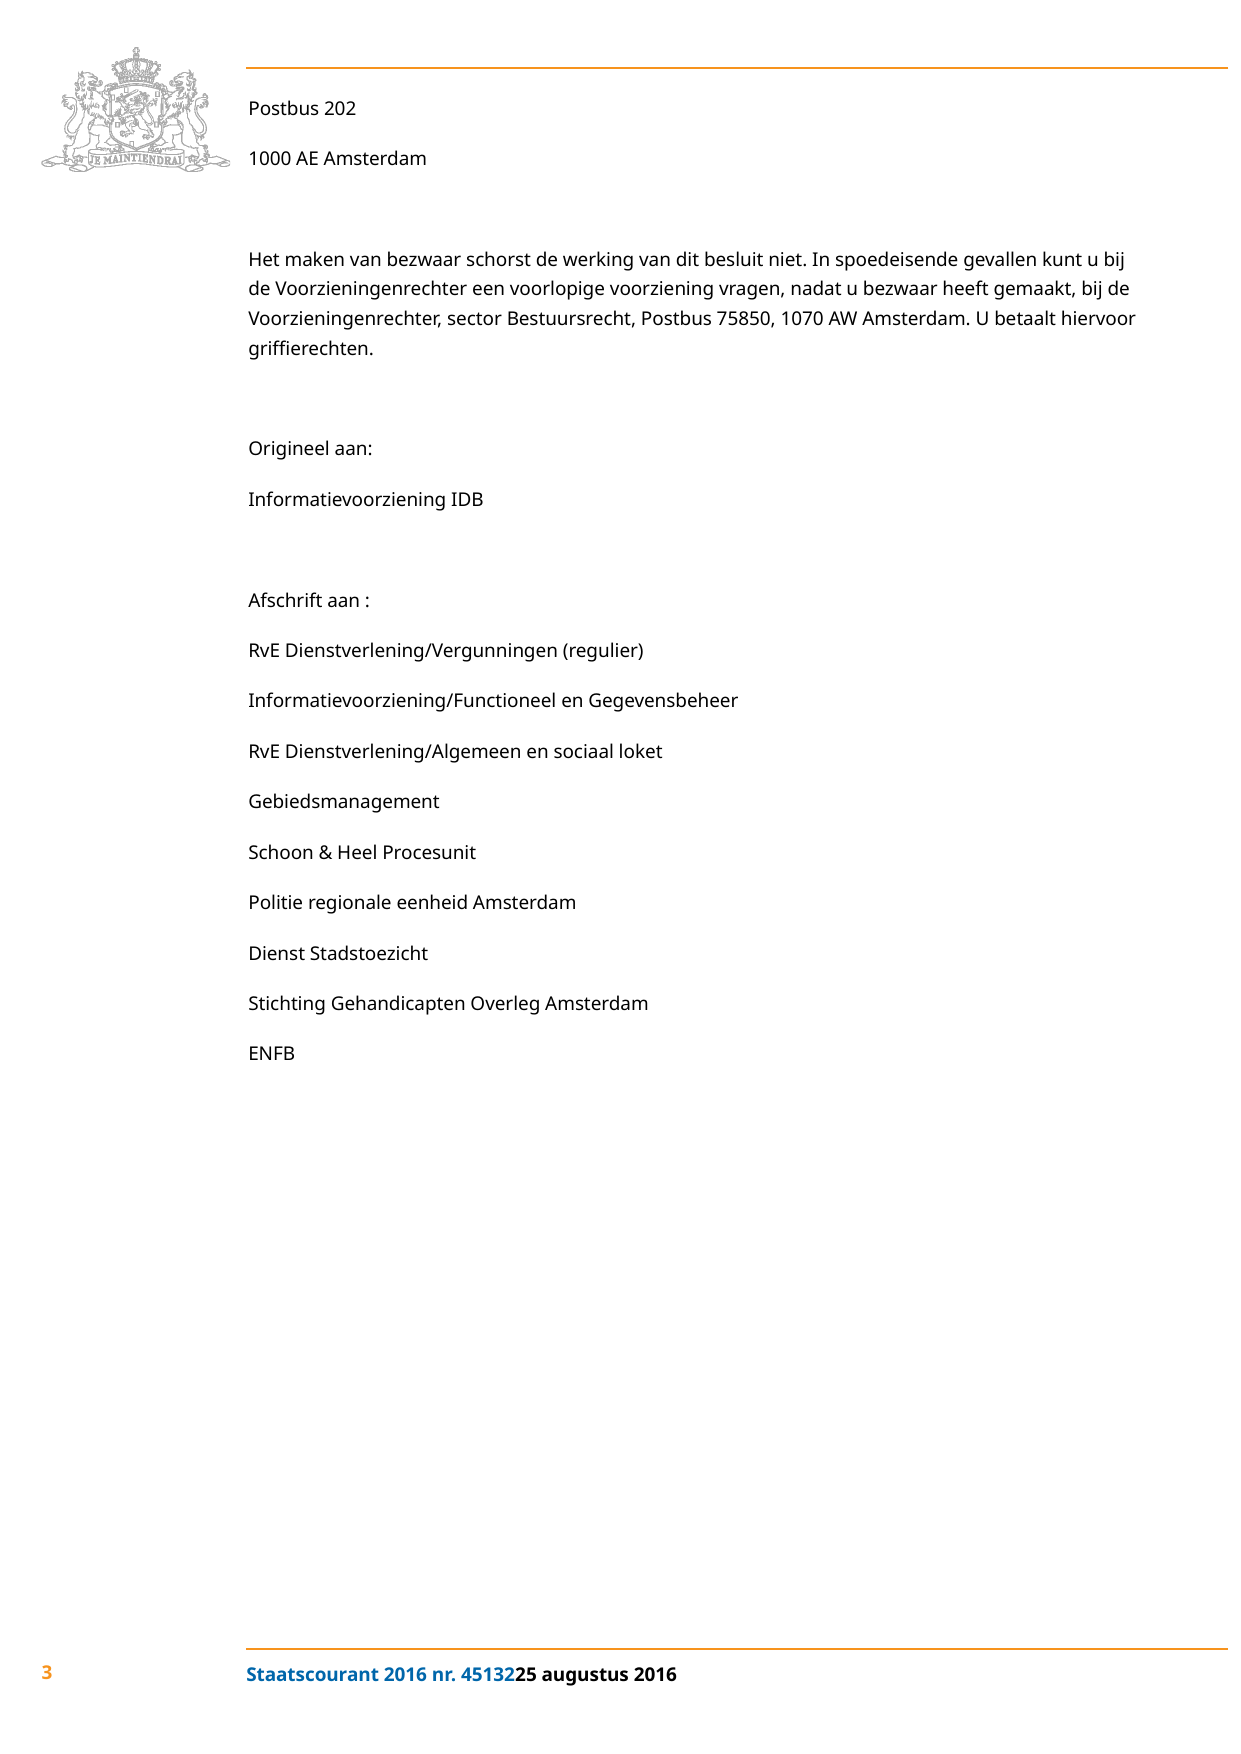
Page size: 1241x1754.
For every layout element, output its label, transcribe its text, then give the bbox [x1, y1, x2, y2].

text Informatievoorziening/Functioneel en Gegevensbeheer [248, 688, 1152, 713]
text 1000 AE Amsterdam [248, 145, 1152, 171]
text RvE Dienstverlening/Vergunningen (regulier) [248, 637, 1152, 663]
text ENFB [248, 1041, 1152, 1066]
text Politie regionale eenheid Amsterdam [248, 889, 1152, 915]
text Gebiedsmanagement [248, 788, 1152, 814]
text Schoon & Heel Procesunit [248, 839, 1152, 865]
text Postbus 202 [248, 95, 1152, 121]
text Origineel aan: [248, 436, 1152, 461]
text Informatievoorziening IDB [248, 486, 1152, 512]
text Dienst Stadstoezicht [248, 940, 1152, 966]
text RvE Dienstverlening/Algemeen en sociaal loket [248, 738, 1152, 764]
picture [41, 47, 231, 172]
text Afschrift aan : [248, 587, 1152, 613]
text Stichting Gehandicapten Overleg Amsterdam [248, 990, 1152, 1016]
text Het maken van bezwaar schorst de werking van dit besluit niet. In spoedeisende gevallen kunt u bij de Voorzieningenrechter een voorlopige voorziening vragen, nadat u bezwaar heeft gemaakt, bij de Voorzieningenrechter, sector Bestuursrecht, Postbus 75850, 1070 AW Amsterdam. U betaalt hiervoor griffierechten. [248, 246, 1152, 361]
